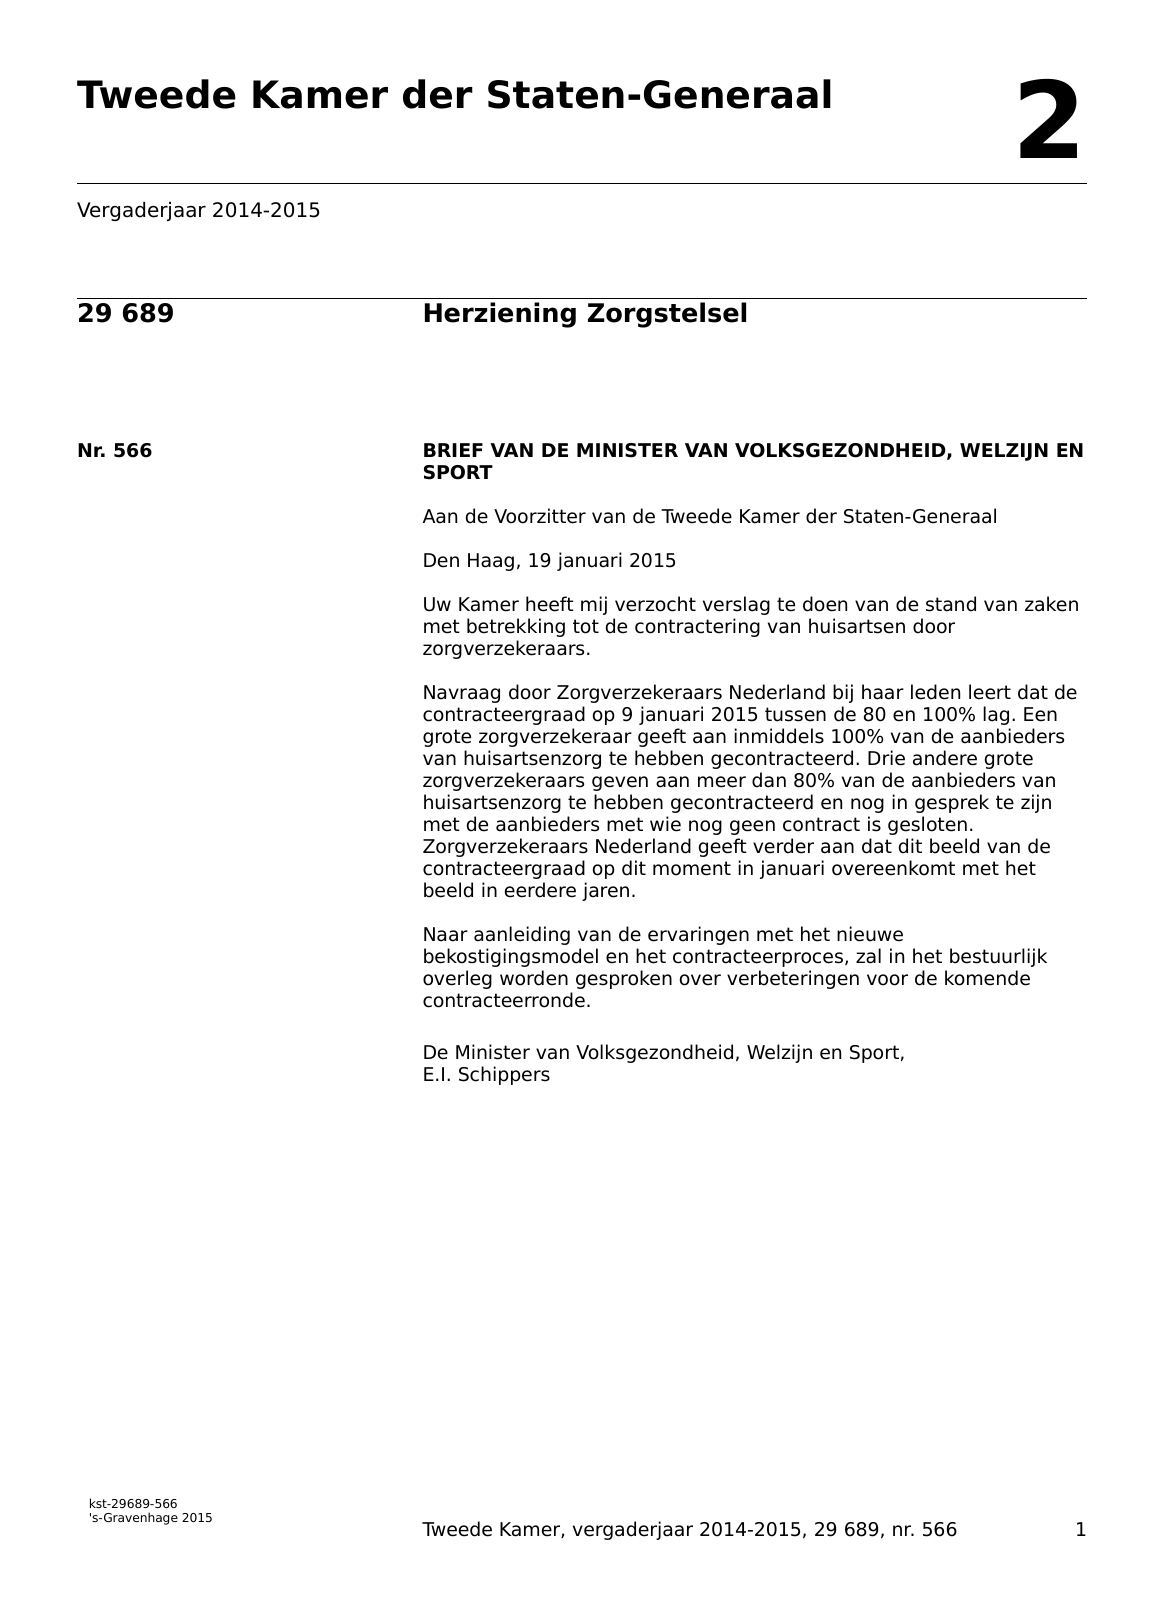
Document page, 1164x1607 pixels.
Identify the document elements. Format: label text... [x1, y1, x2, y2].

table_header 2 [886, 59, 1087, 183]
text Aan de Voorzitter van de Tweede Kamer der Staten-Generaal [422, 506, 1087, 528]
table_cell Vergaderjaar 2014-2015 [77, 184, 1087, 298]
text kst-29689-566 [88, 1497, 323, 1511]
table_header Tweede Kamer der Staten-Generaal [77, 59, 886, 183]
text 's-Gravenhage 2015 [88, 1511, 323, 1525]
text Naar aanleiding van de ervaringen met het nieuwe bekostigingsmodel en het contracteerproces, zal in het bestuurlijk overleg worden gesproken over verbeteringen voor de komende contracteerronde. [422, 924, 1087, 1012]
text Uw Kamer heeft mij verzocht verslag te doen van de stand van zaken met betrekking tot de contractering van huisartsen door zorgverzekeraars. [422, 594, 1087, 660]
subtitle 29 689 Herziening Zorgstelsel [77, 299, 1087, 329]
subtitle Nr. 566 BRIEF VAN DE MINISTER VAN VOLKSGEZONDHEID, WELZIJN EN SPORT [77, 440, 1087, 484]
text Navraag door Zorgverzekeraars Nederland bij haar leden leert dat de contracteergraad op 9 januari 2015 tussen de 80 en 100% lag. Een grote zorgverzekeraar geeft aan inmiddels 100% van de aanbieders van huisartsenzorg te hebben gecontracteerd. Drie andere grote zorgverzekeraars geven aan meer dan 80% van de aanbieders van huisartsenzorg te hebben gecontracteerd en nog in gesprek te zijn met de aanbieders met wie nog geen contract is gesloten. Zorgverzekeraars Nederland geeft verder aan dat dit beeld van de contracteergraad op dit moment in januari overeenkomt met het beeld in eerdere jaren. [422, 682, 1087, 902]
text De Minister van Volksgezondheid, Welzijn en Sport, E.I. Schippers [422, 1042, 1087, 1086]
text Den Haag, 19 januari 2015 [422, 550, 1087, 572]
